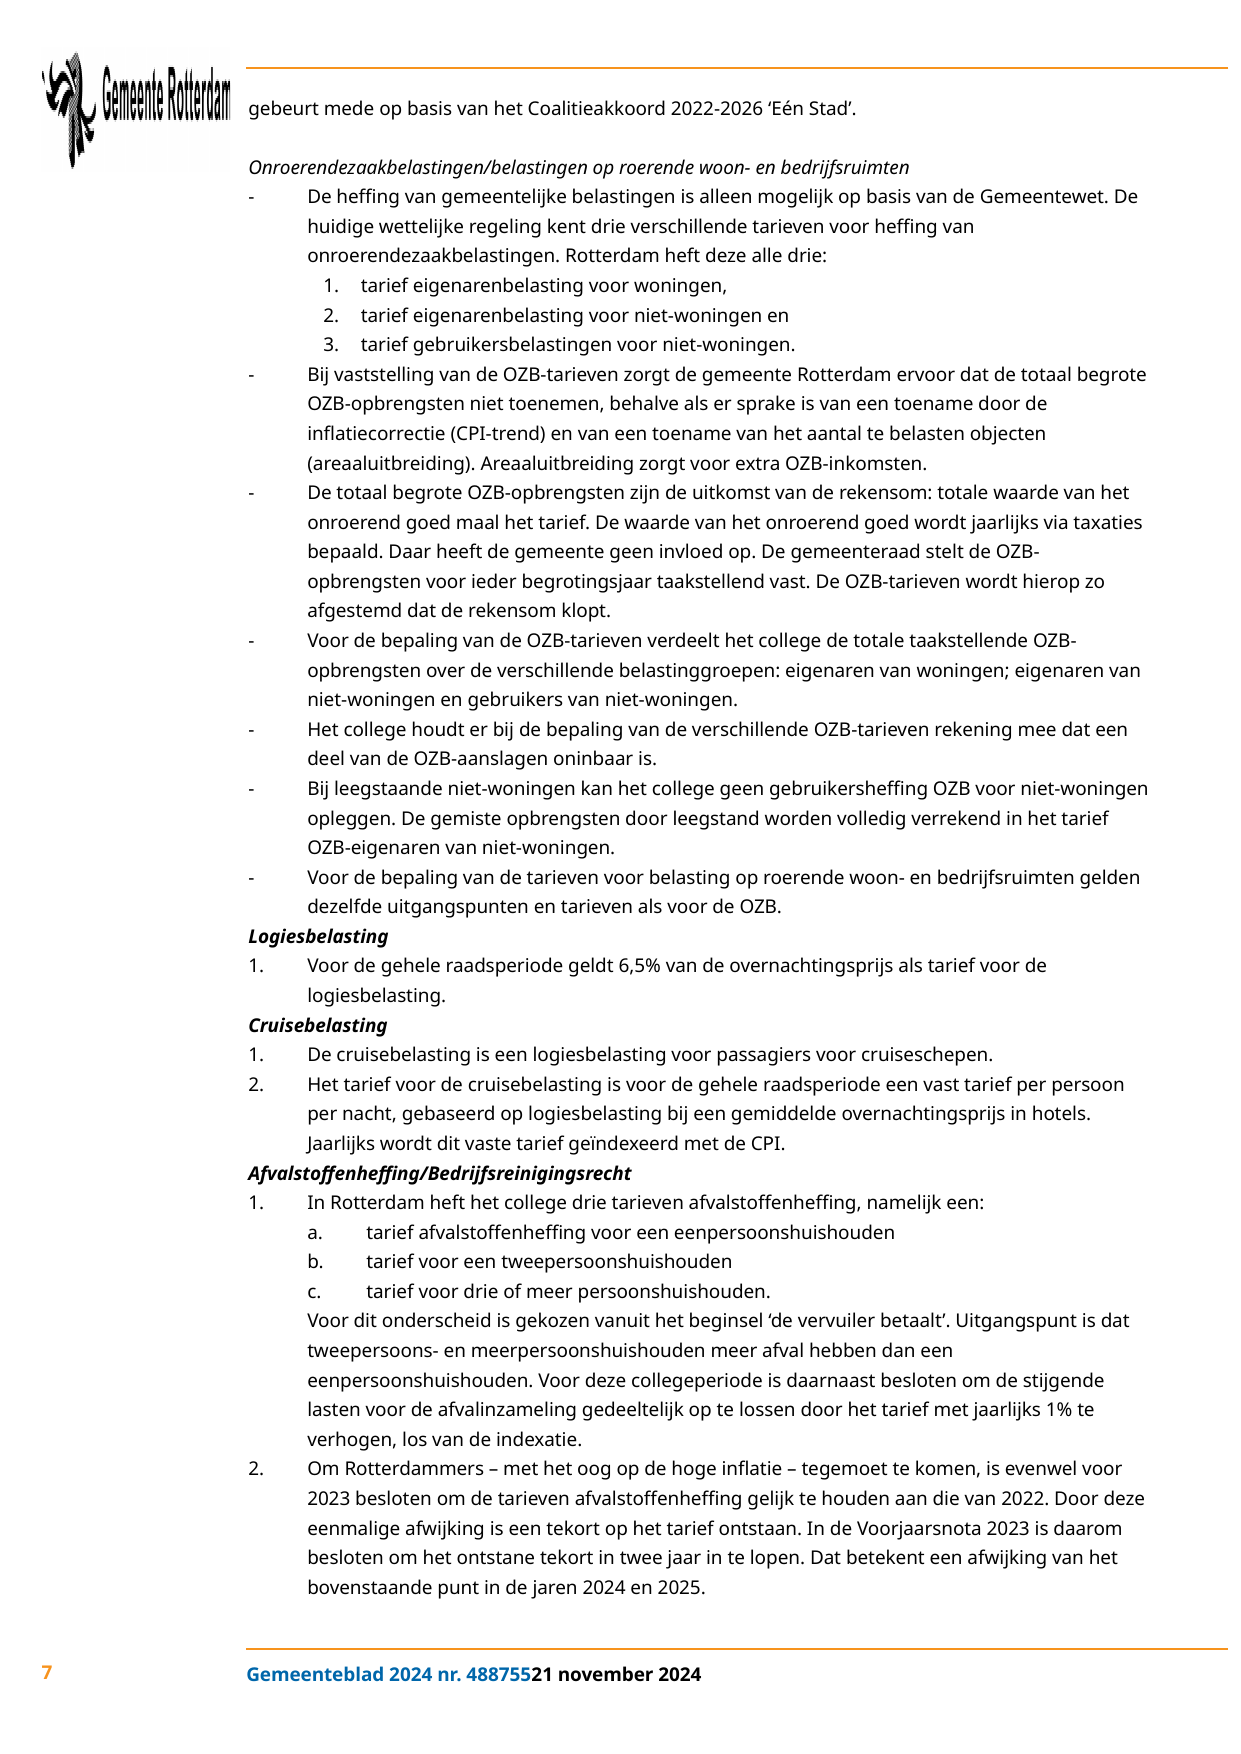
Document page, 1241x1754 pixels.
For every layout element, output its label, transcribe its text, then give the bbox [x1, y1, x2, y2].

list tarief gebruikersbelastingen voor niet-woningen. [323, 331, 1152, 357]
list Het tarief voor de cruisebelasting is voor de gehele raadsperiode een vast tarief per persoon per nacht, gebaseerd op logiesbelasting bij een gemiddelde overnachtingsprijs in hotels. Jaarlijks wordt dit vaste tarief geïndexeerd met de CPI. [248, 1071, 1152, 1156]
list De cruisebelasting is een logiesbelasting voor passagiers voor cruiseschepen. [248, 1041, 1152, 1067]
list tarief eigenarenbelasting voor niet-woningen en [323, 302, 1152, 328]
text Cruisebelasting [248, 1012, 1152, 1038]
list Bij vaststelling van de OZB-tarieven zorgt de gemeente Rotterdam ervoor dat de totaal begrote OZB-opbrengsten niet toenemen, behalve als er sprake is van een toename door de inflatiecorrectie (CPI-trend) en van een toename van het aantal te belasten objecten (areaaluitbreiding). Areaaluitbreiding zorgt voor extra OZB-inkomsten. [248, 361, 1152, 476]
list Voor de bepaling van de tarieven voor belasting op roerende woon- en bedrijfsruimten gelden dezelfde uitgangspunten en tarieven als voor de OZB. [248, 864, 1152, 919]
text Onroerendezaakbelastingen/belastingen op roerende woon- en bedrijfsruimten [248, 154, 1152, 180]
list tarief eigenarenbelasting voor woningen, [323, 272, 1152, 298]
list Voor de gehele raadsperiode geldt 6,5% van de overnachtingsprijs als tarief voor de logiesbelasting. [248, 953, 1152, 1008]
text Logiesbelasting [248, 923, 1152, 949]
list tarief afvalstoffenheffing voor een eenpersoonshuishouden [307, 1219, 1152, 1245]
list Het college houdt er bij de bepaling van de verschillende OZB-tarieven rekening mee dat een deel van de OZB-aanslagen oninbaar is. [248, 716, 1152, 771]
list Bij leegstaande niet-woningen kan het college geen gebruikersheffing OZB voor niet-woningen opleggen. De gemiste opbrengsten door leegstand worden volledig verrekend in het tarief OZB-eigenaren van niet-woningen. [248, 775, 1152, 860]
list Voor de bepaling van de OZB-tarieven verdeelt het college de totale taakstellende OZB-opbrengsten over de verschillende belastinggroepen: eigenaren van woningen; eigenaren van niet-woningen en gebruikers van niet-woningen. [248, 627, 1152, 712]
list De heffing van gemeentelijke belastingen is alleen mogelijk op basis van de Gemeentewet. De huidige wettelijke regeling kent drie verschillende tarieven voor heffing van onroerendezaakbelastingen. Rotterdam heft deze alle drie: [248, 183, 1152, 268]
list tarief voor een tweepersoonshuishouden [307, 1248, 1152, 1274]
list Om Rotterdammers – met het oog op de hoge inflatie – tegemoet te komen, is evenwel voor 2023 besloten om de tarieven afvalstoffenheffing gelijk te houden aan die van 2022. Door deze eenmalige afwijking is een tekort op het tarief ontstaan. In de Voorjaarsnota 2023 is daarom besloten om het ontstane tekort in twee jaar in te lopen. Dat betekent een afwijking van het bovenstaande punt in de jaren 2024 en 2025. [248, 1456, 1152, 1600]
picture [41, 47, 231, 172]
list In Rotterdam heft het college drie tarieven afvalstoffenheffing, namelijk een: [248, 1189, 1152, 1215]
text gebeurt mede op basis van het Coalitieakkoord 2022-2026 ‘Eén Stad’. [248, 95, 1152, 121]
list De totaal begrote OZB-opbrengsten zijn de uitkomst van de rekensom: totale waarde van het onroerend goed maal het tarief. De waarde van het onroerend goed wordt jaarlijks via taxaties bepaald. Daar heeft de gemeente geen invloed op. De gemeenteraad stelt de OZB-opbrengsten voor ieder begrotingsjaar taakstellend vast. De OZB-tarieven wordt hierop zo afgestemd dat de rekensom klopt. [248, 479, 1152, 623]
list tarief voor drie of meer persoonshuishouden. [307, 1278, 1152, 1304]
text Afvalstoffenheffing/Bedrijfsreinigingsrecht [248, 1160, 1152, 1186]
list Voor dit onderscheid is gekozen vanuit het beginsel ‘de vervuiler betaalt’. Uitgangspunt is dat tweepersoons- en meerpersoonshuishouden meer afval hebben dan een eenpersoonshuishouden. Voor deze collegeperiode is daarnaast besloten om de stijgende lasten voor de afvalinzameling gedeeltelijk op te lossen door het tarief met jaarlijks 1% te verhogen, los van de indexatie. [248, 1308, 1152, 1452]
